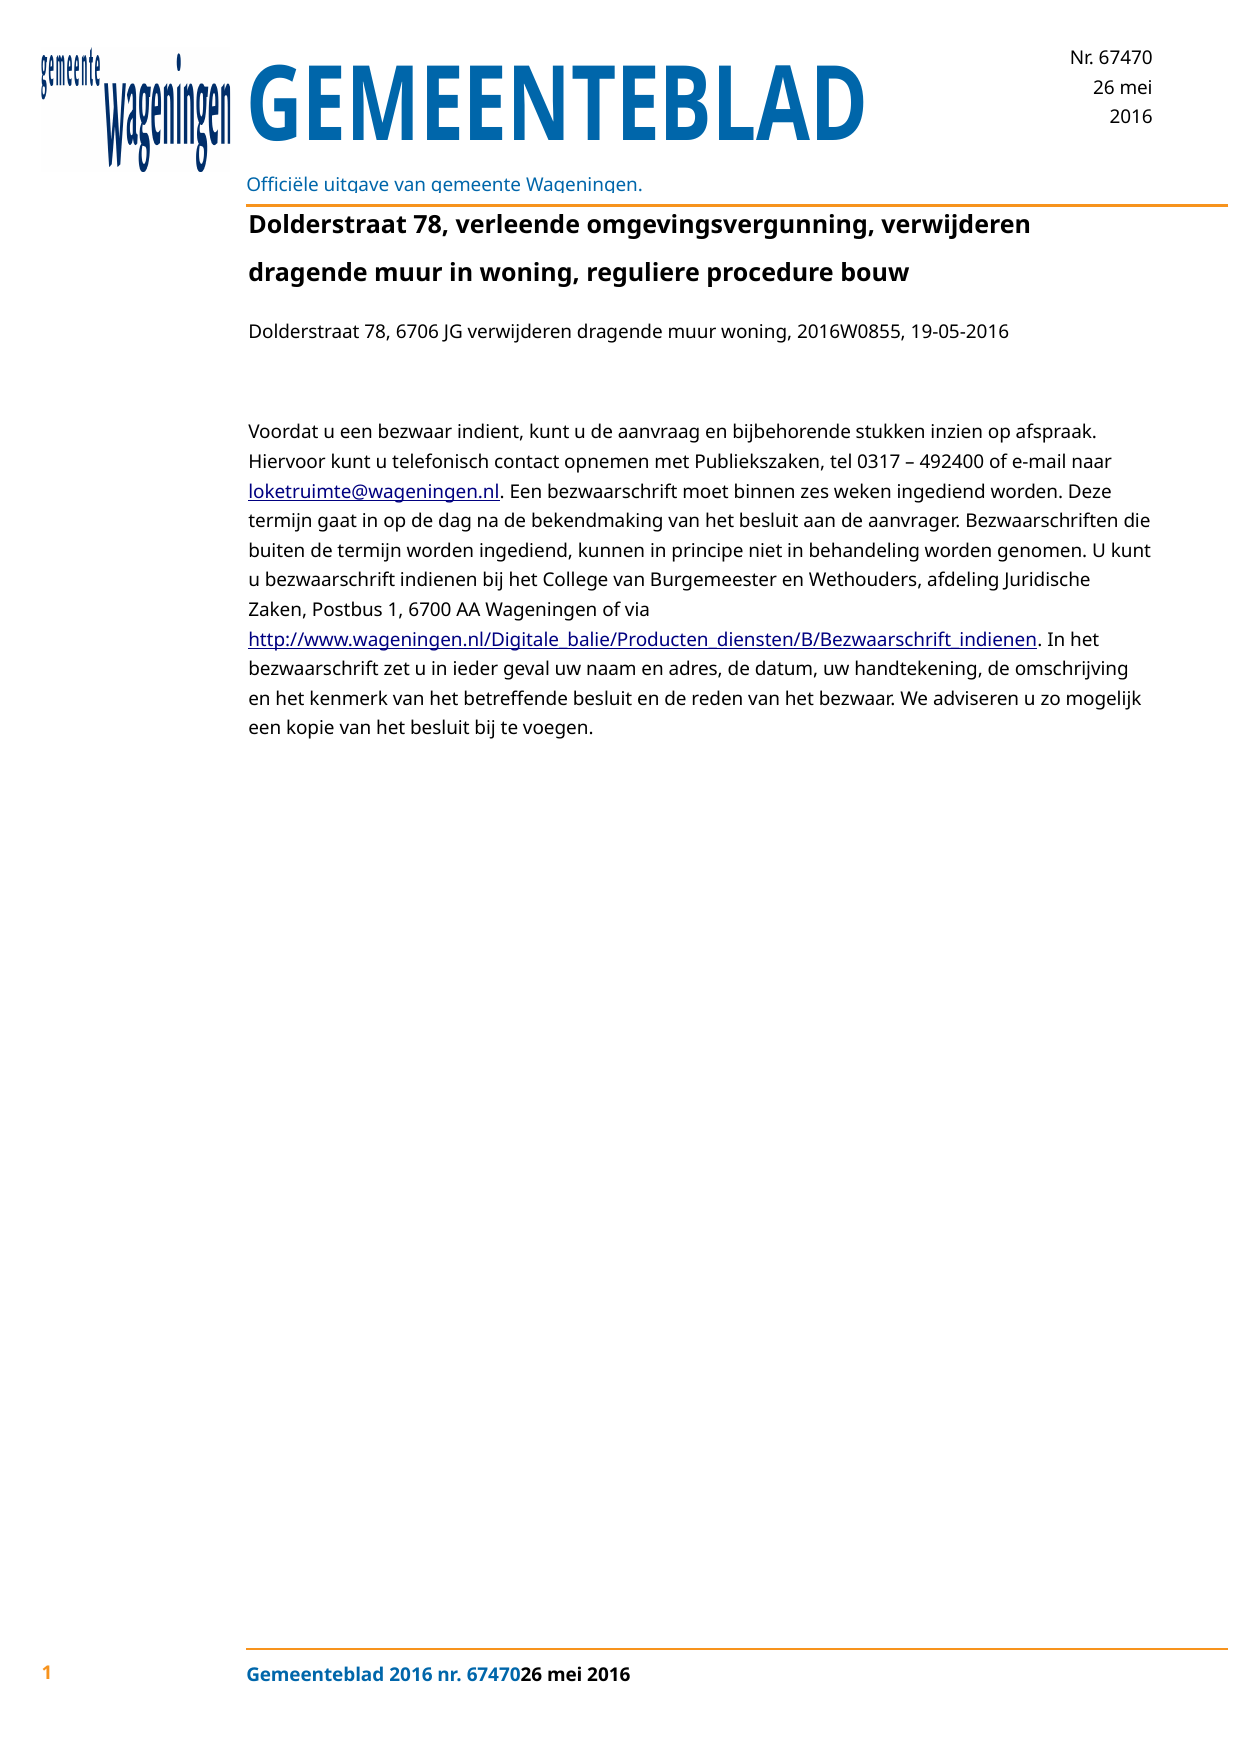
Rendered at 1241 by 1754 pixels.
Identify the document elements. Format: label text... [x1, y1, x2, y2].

text Dolderstraat 78, 6706 JG verwijderen dragende muur woning, 2016W0855, 19-05-2016 [248, 318, 1152, 344]
text Dolderstraat 78, verleende omgevingsvergunning, verwijderen dragende muur in woning, reguliere procedure bouw [248, 207, 1152, 288]
text Voordat u een bezwaar indient, kunt u de aanvraag en bijbehorende stukken inzien op afspraak. Hiervoor kunt u telefonisch contact opnemen met Publiekszaken, tel 0317 – 492400 of e-mail naar loketruimte@wageningen.nl. Een bezwaarschrift moet binnen zes weken ingediend worden. Deze termijn gaat in op de dag na de bekendmaking van het besluit aan de aanvrager. Bezwaarschriften die buiten de termijn worden ingediend, kunnen in principe niet in behandeling worden genomen. U kunt u bezwaarschrift indienen bij het College van Burgemeester en Wethouders, afdeling Juridische Zaken, Postbus 1, 6700 AA Wageningen of via http://www.wageningen.nl/Digitale_balie/Producten_diensten/B/Bezwaarschrift_indienen. In het bezwaarschrift zet u in ieder geval uw naam en adres, de datum, uw handtekening, de omschrijving en het kenmerk van het betreffende besluit en de reden van het bezwaar. We adviseren u zo mogelijk een kopie van het besluit bij te voegen. [248, 419, 1152, 740]
picture [41, 47, 231, 172]
